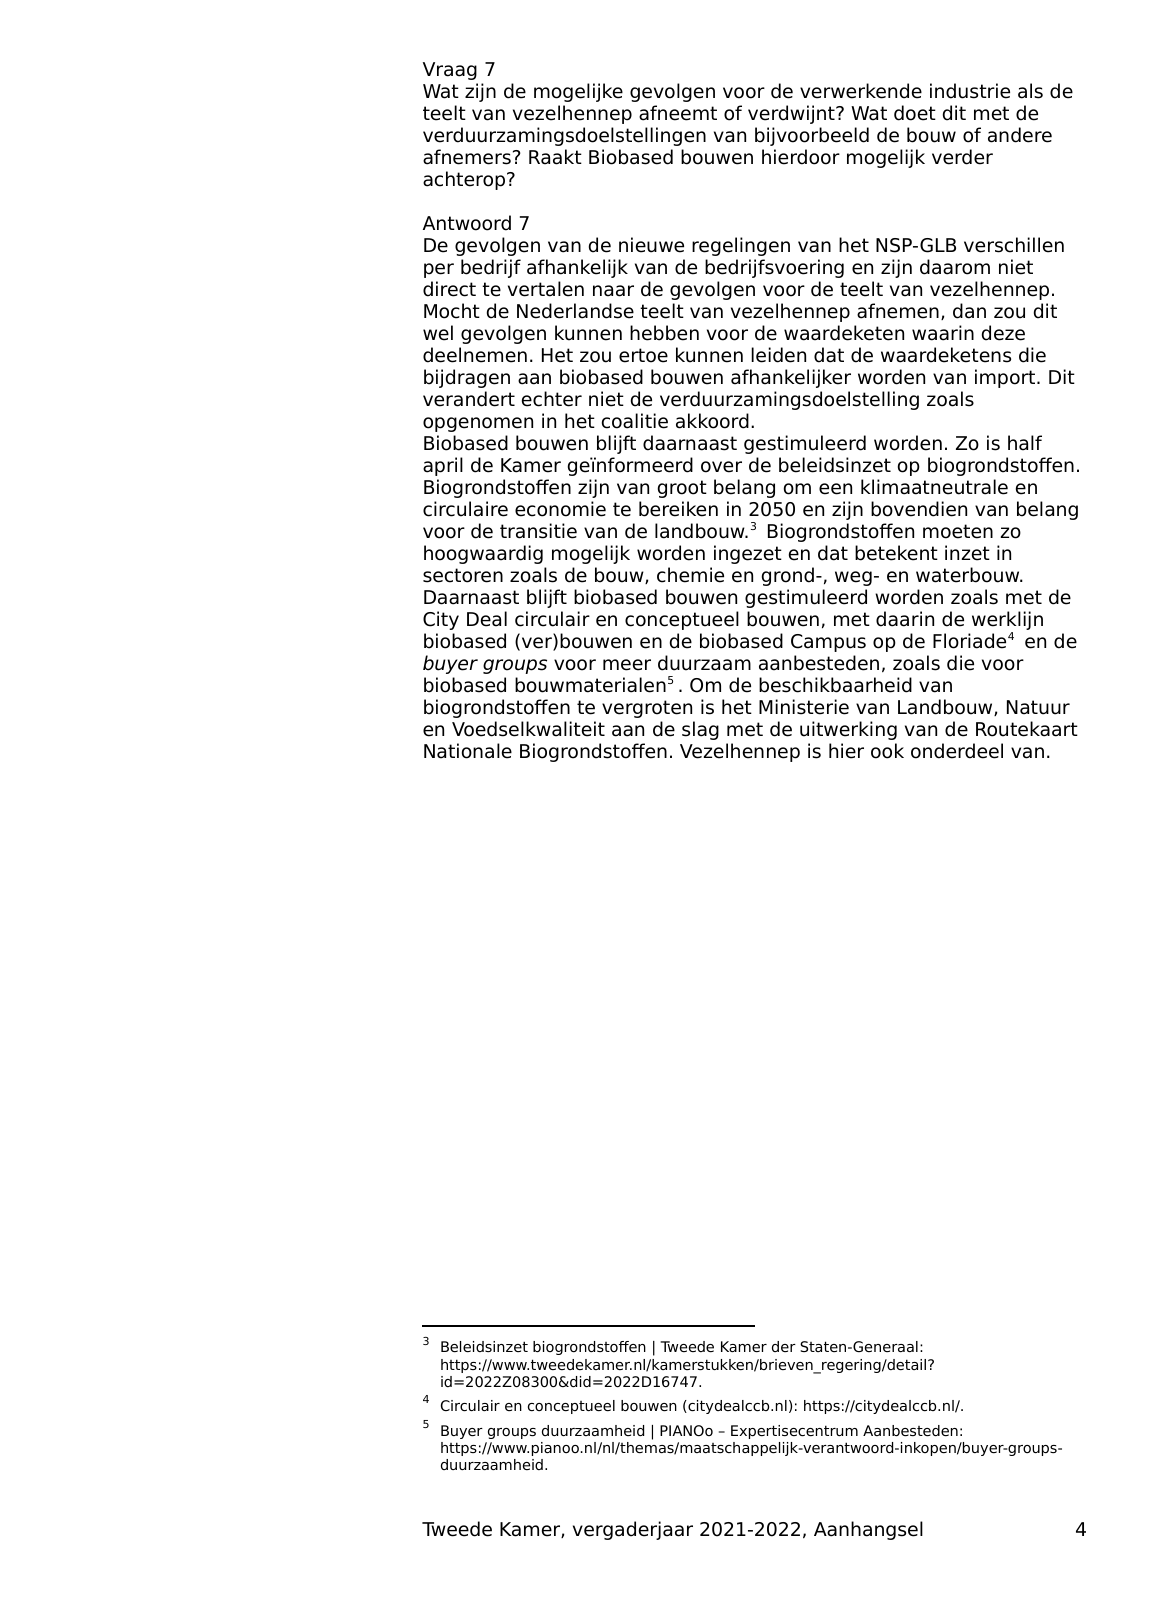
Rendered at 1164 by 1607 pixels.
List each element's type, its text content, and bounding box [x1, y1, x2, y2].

text Antwoord 7 [422, 213, 1087, 235]
text Vraag 7 [422, 59, 1087, 81]
text Biobased bouwen blijft daarnaast gestimuleerd worden. Zo is half april de Kamer geïnformeerd over de beleidsinzet op biogrondstoffen. Biogrondstoffen zijn van groot belang om een klimaatneutrale en circulaire economie te bereiken in 2050 en zijn bovendien van belang voor de transitie van de landbouw. Biogrondstoffen moeten zo hoogwaardig mogelijk worden ingezet en dat betekent inzet in sectoren zoals de bouw, chemie en grond-, weg- en waterbouw. Daarnaast blijft biobased bouwen gestimuleerd worden zoals met de City Deal circulair en conceptueel bouwen, met daarin de werklijn biobased (ver)bouwen en de biobased Campus op de Floriade en de buyer groups voor meer duurzaam aanbesteden, zoals die voor biobased bouwmaterialen. Om de beschikbaarheid van biogrondstoffen te vergroten is het Ministerie van Landbouw, Natuur en Voedselkwaliteit aan de slag met de uitwerking van de Routekaart Nationale Biogrondstoffen. Vezelhennep is hier ook onderdeel van. [422, 433, 1087, 763]
text Beleidsinzet biogrondstoffen | Tweede Kamer der Staten-Generaal: https://www.tweedekamer.nl/kamerstukken/brieven_regering/detail?id=2022Z08300&did=2022D16747. [422, 1335, 1087, 1391]
text Buyer groups duurzaamheid | PIANOo – Expertisecentrum Aanbesteden: https://www.pianoo.nl/nl/themas/maatschappelijk-verantwoord-inkopen/buyer-groups-duurzaamheid. [422, 1418, 1087, 1474]
text Wat zijn de mogelijke gevolgen voor de verwerkende industrie als de teelt van vezelhennep afneemt of verdwijnt? Wat doet dit met de verduurzamingsdoelstellingen van bijvoorbeeld de bouw of andere afnemers? Raakt Biobased bouwen hierdoor mogelijk verder achterop? [422, 81, 1087, 191]
text De gevolgen van de nieuwe regelingen van het NSP-GLB verschillen per bedrijf afhankelijk van de bedrijfsvoering en zijn daarom niet direct te vertalen naar de gevolgen voor de teelt van vezelhennep. Mocht de Nederlandse teelt van vezelhennep afnemen, dan zou dit wel gevolgen kunnen hebben voor de waardeketen waarin deze deelnemen. Het zou ertoe kunnen leiden dat de waardeketens die bijdragen aan biobased bouwen afhankelijker worden van import. Dit verandert echter niet de verduurzamingsdoelstelling zoals opgenomen in het coalitie akkoord. [422, 235, 1087, 433]
text Circulair en conceptueel bouwen (citydealccb.nl): https://citydealccb.nl/. [422, 1393, 1087, 1416]
